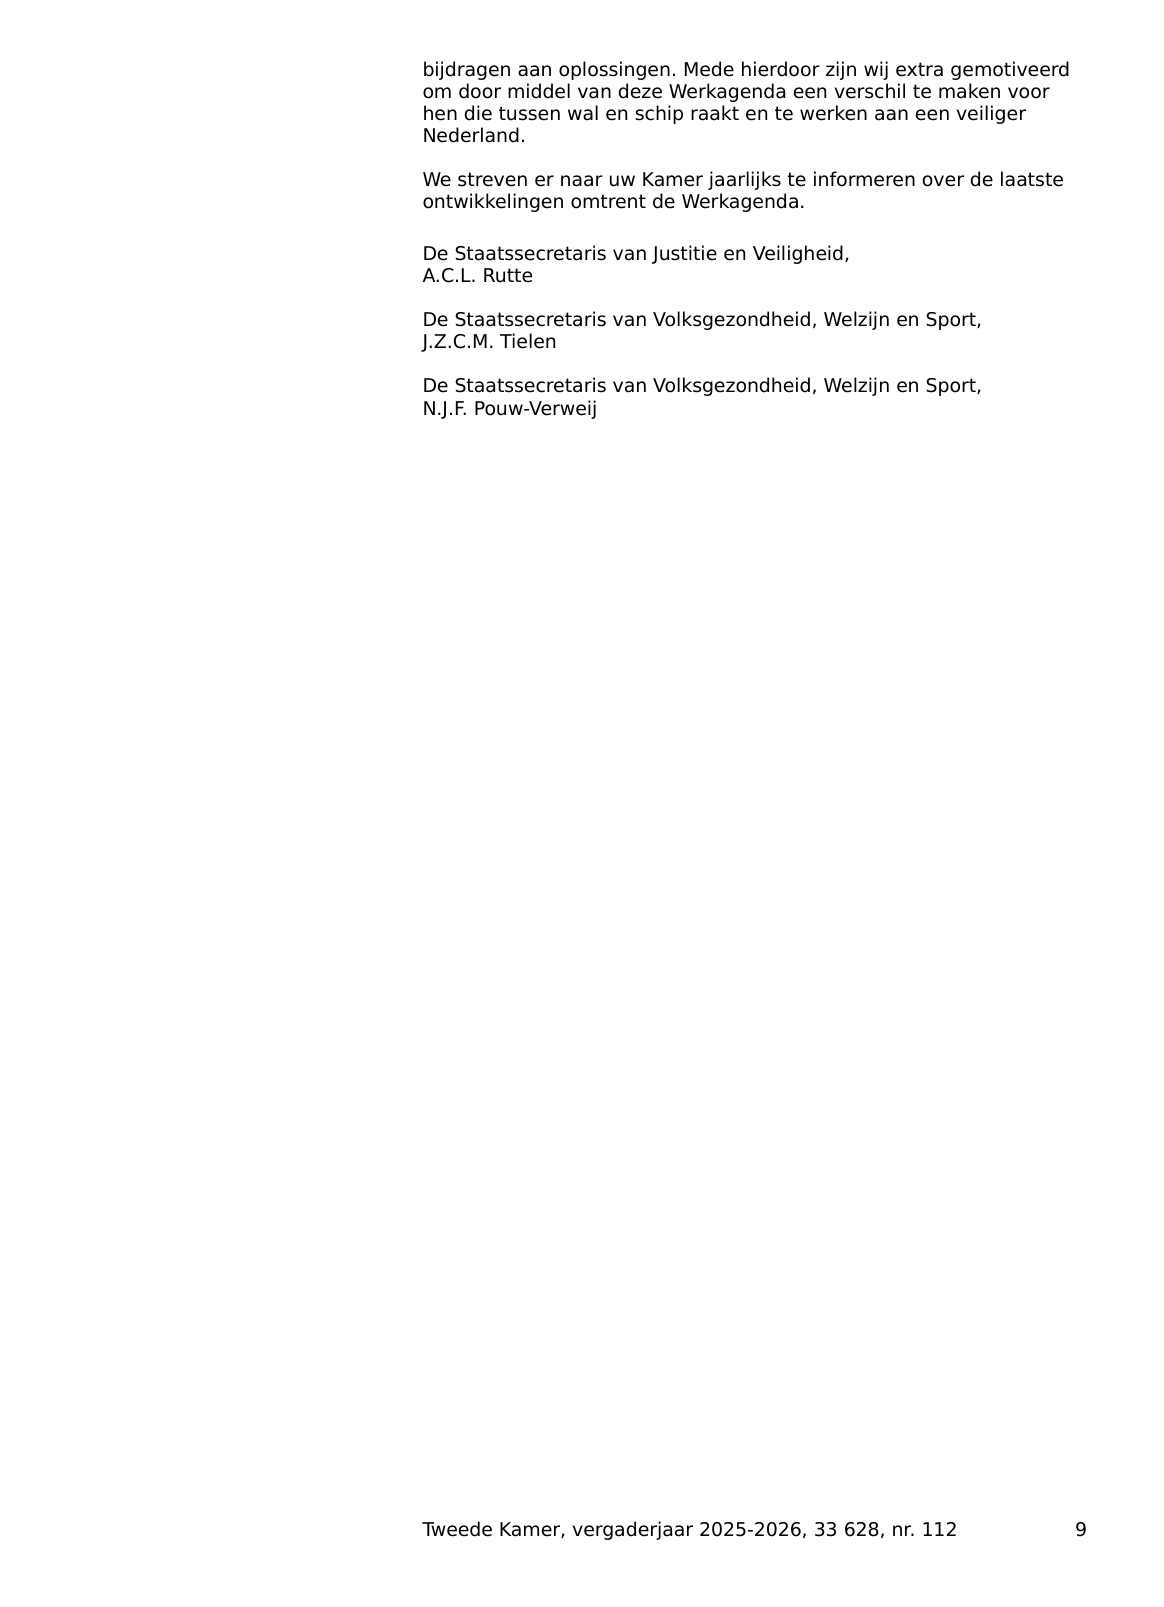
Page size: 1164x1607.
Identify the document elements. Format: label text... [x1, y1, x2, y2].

text De Staatssecretaris van Volksgezondheid, Welzijn en Sport, J.Z.C.M. Tielen [422, 309, 1087, 353]
text De Staatssecretaris van Volksgezondheid, Welzijn en Sport, N.J.F. Pouw-Verweij [422, 375, 1087, 419]
text bijdragen aan oplossingen. Mede hierdoor zijn wij extra gemotiveerd om door middel van deze Werkagenda een verschil te maken voor hen die tussen wal en schip raakt en te werken aan een veiliger Nederland. [422, 59, 1087, 147]
text De Staatssecretaris van Justitie en Veiligheid, A.C.L. Rutte [422, 243, 1087, 287]
text We streven er naar uw Kamer jaarlijks te informeren over de laatste ontwikkelingen omtrent de Werkagenda. [422, 169, 1087, 213]
